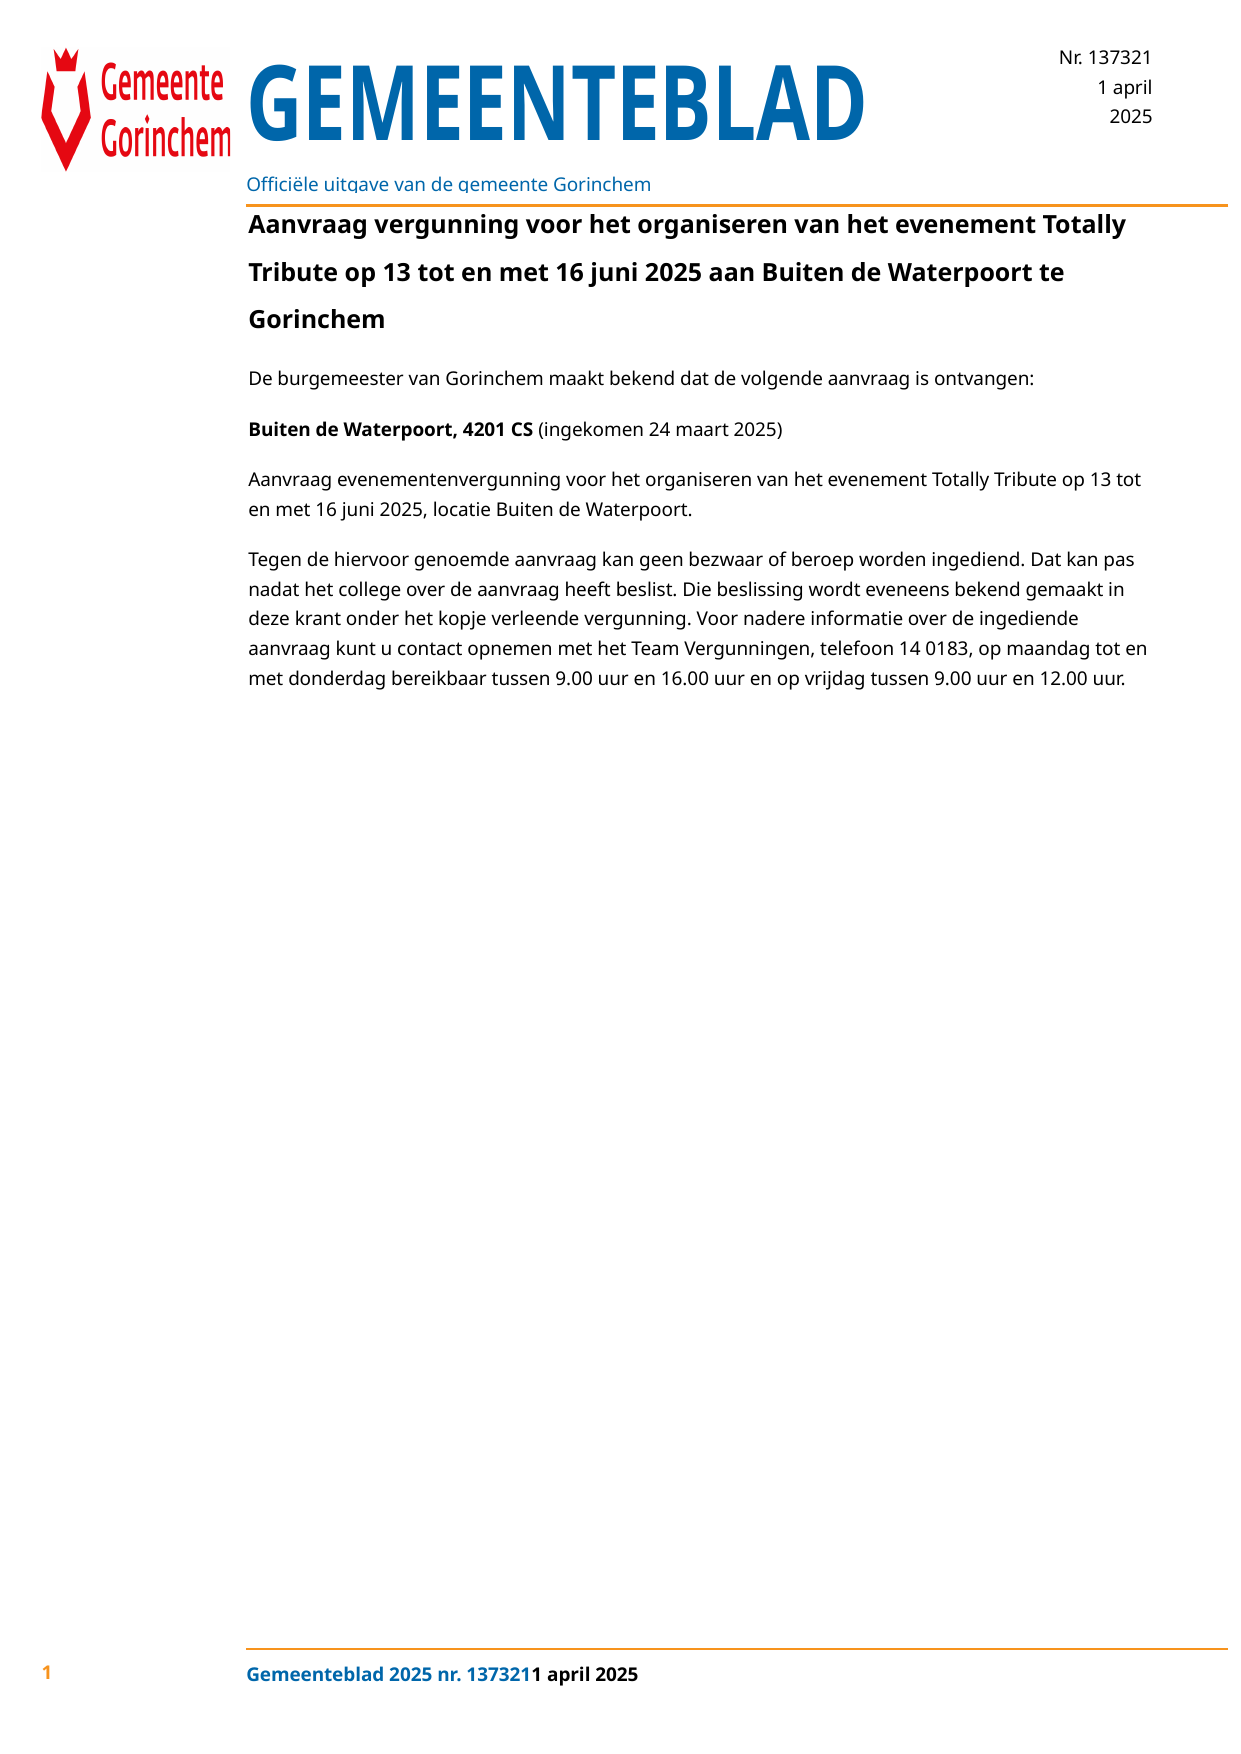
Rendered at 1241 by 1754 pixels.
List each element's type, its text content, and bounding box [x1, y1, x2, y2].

text Buiten de Waterpoort, 4201 CS (ingekomen 24 maart 2025) [248, 416, 1152, 442]
text Aanvraag vergunning voor het organiseren van het evenement Totally Tribute op 13 tot en met 16 juni 2025 aan Buiten de Waterpoort te Gorinchem [248, 207, 1152, 336]
text De burgemeester van Gorinchem maakt bekend dat de volgende aanvraag is ontvangen: [248, 366, 1152, 391]
picture [41, 47, 231, 172]
text Tegen de hiervoor genoemde aanvraag kan geen bezwaar of beroep worden ingediend. Dat kan pas nadat het college over de aanvraag heeft beslist. Die beslissing wordt eveneens bekend gemaakt in deze krant onder het kopje verleende vergunning. Voor nadere informatie over de ingediende aanvraag kunt u contact opnemen met het Team Vergunningen, telefoon 14 0183, op maandag tot en met donderdag bereikbaar tussen 9.00 uur en 16.00 uur en op vrijdag tussen 9.00 uur en 12.00 uur. [248, 546, 1152, 690]
text Aanvraag evenementenvergunning voor het organiseren van het evenement Totally Tribute op 13 tot en met 16 juni 2025, locatie Buiten de Waterpoort. [248, 466, 1152, 522]
